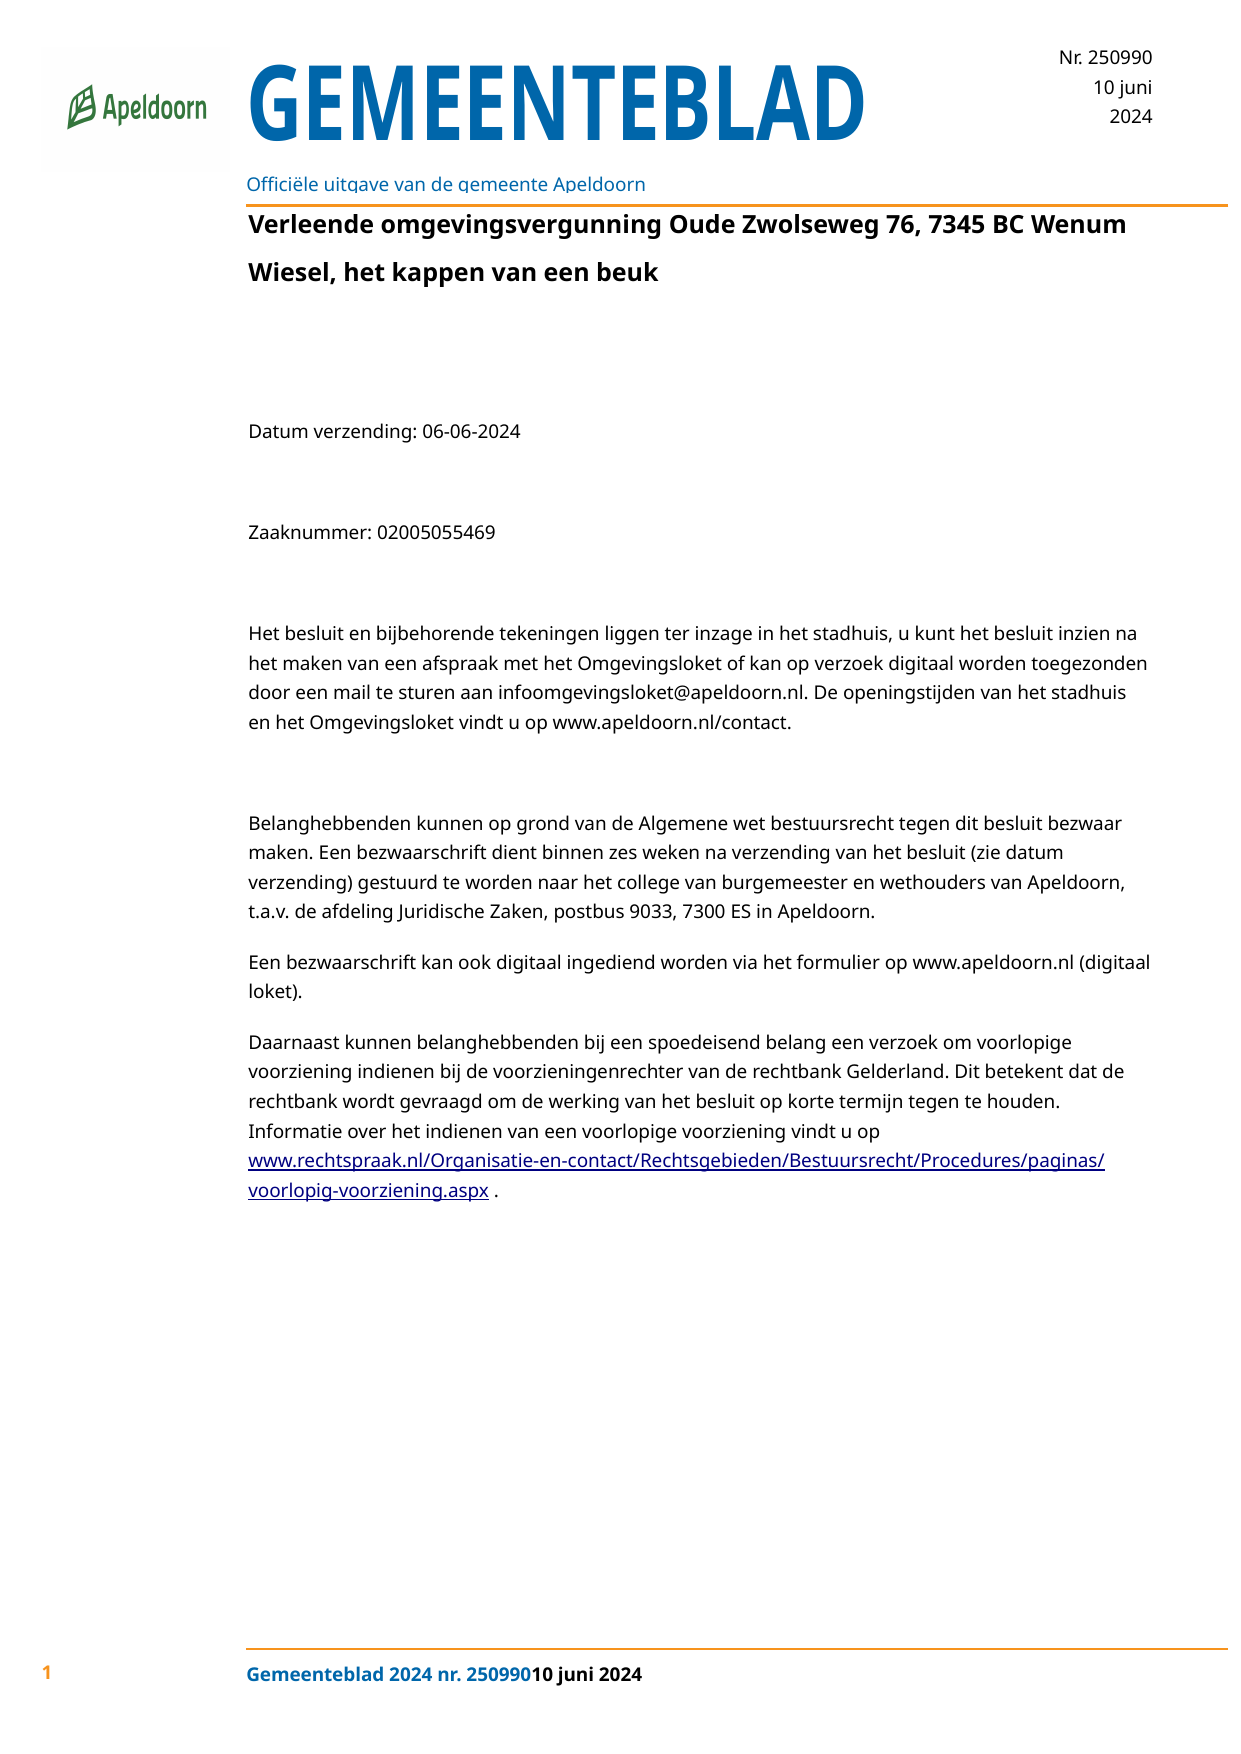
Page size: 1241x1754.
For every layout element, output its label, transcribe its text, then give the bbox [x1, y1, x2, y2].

text Het besluit en bijbehorende tekeningen liggen ter inzage in het stadhuis, u kunt het besluit inzien na het maken van een afspraak met het Omgevingsloket of kan op verzoek digitaal worden toegezonden door een mail te sturen aan infoomgevingsloket@apeldoorn.nl. De openingstijden van het stadhuis en het Omgevingsloket vindt u op www.apeldoorn.nl/contact. [248, 620, 1152, 735]
text Datum verzending: 06-06-2024 [248, 419, 1152, 444]
text Belanghebbenden kunnen op grond van de Algemene wet bestuursrecht tegen dit besluit bezwaar maken. Een bezwaarschrift dient binnen zes weken na verzending van het besluit (zie datum verzending) gestuurd te worden naar het college van burgemeester en wethouders van Apeldoorn, t.a.v. de afdeling Juridische Zaken, postbus 9033, 7300 ES in Apeldoorn. [248, 810, 1152, 924]
text Een bezwaarschrift kan ook digitaal ingediend worden via het formulier op www.apeldoorn.nl (digitaal loket). [248, 949, 1152, 1004]
picture [41, 47, 231, 172]
text Zaaknummer: 02005055469 [248, 519, 1152, 545]
text Verleende omgevingsvergunning Oude Zwolseweg 76, 7345 BC Wenum Wiesel, het kappen van een beuk [248, 207, 1152, 288]
text Daarnaast kunnen belanghebbenden bij een spoedeisend belang een verzoek om voorlopige voorziening indienen bij de voorzieningenrechter van de rechtbank Gelderland. Dit betekent dat de rechtbank wordt gevraagd om de werking van het besluit op korte termijn tegen te houden. Informatie over het indienen van een voorlopige voorziening vindt u op www.rechtspraak.nl/Organisatie-en-contact/Rechtsgebieden/Bestuursrecht/Procedures/paginas/voorlopig-voorziening.aspx . [248, 1029, 1152, 1203]
